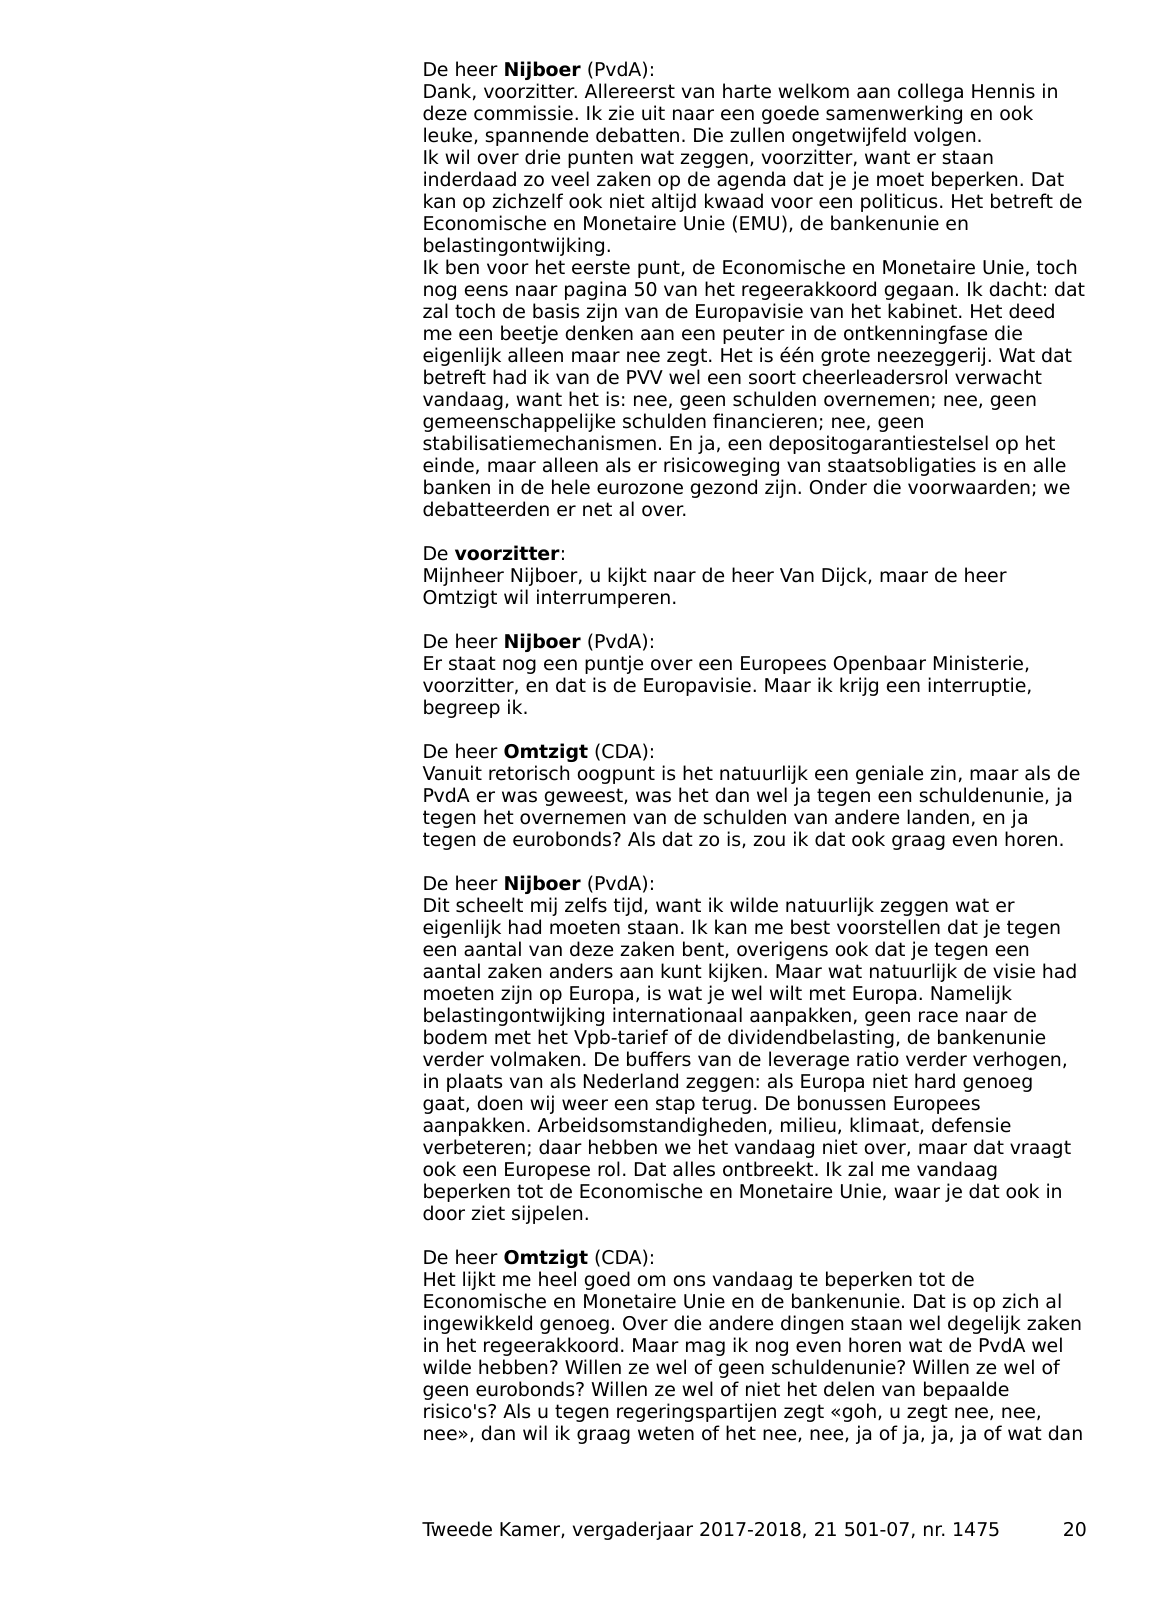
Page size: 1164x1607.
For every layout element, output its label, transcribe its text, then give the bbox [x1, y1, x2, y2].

text Dank, voorzitter. Allereerst van harte welkom aan collega Hennis in deze commissie. Ik zie uit naar een goede samenwerking en ook leuke, spannende debatten. Die zullen ongetwijfeld volgen. [422, 81, 1087, 147]
text De heer Nijboer (PvdA): [422, 631, 1087, 653]
text De voorzitter: [422, 543, 1087, 565]
text De heer Omtzigt (CDA): [422, 741, 1087, 763]
text De heer Nijboer (PvdA): [422, 59, 1087, 81]
text De heer Nijboer (PvdA): [422, 873, 1087, 895]
text Dit scheelt mij zelfs tijd, want ik wilde natuurlijk zeggen wat er eigenlijk had moeten staan. Ik kan me best voorstellen dat je tegen een aantal van deze zaken bent, overigens ook dat je tegen een aantal zaken anders aan kunt kijken. Maar wat natuurlijk de visie had moeten zijn op Europa, is wat je wel wilt met Europa. Namelijk belastingontwijking internationaal aanpakken, geen race naar de bodem met het Vpb-tarief of de dividendbelasting, de bankenunie verder volmaken. De buffers van de leverage ratio verder verhogen, in plaats van als Nederland zeggen: als Europa niet hard genoeg gaat, doen wij weer een stap terug. De bonussen Europees aanpakken. Arbeidsomstandigheden, milieu, klimaat, defensie verbeteren; daar hebben we het vandaag niet over, maar dat vraagt ook een Europese rol. Dat alles ontbreekt. Ik zal me vandaag beperken tot de Economische en Monetaire Unie, waar je dat ook in door ziet sijpelen. [422, 895, 1087, 1225]
text Er staat nog een puntje over een Europees Openbaar Ministerie, voorzitter, en dat is de Europavisie. Maar ik krijg een interruptie, begreep ik. [422, 653, 1087, 719]
text Het lijkt me heel goed om ons vandaag te beperken tot de Economische en Monetaire Unie en de bankenunie. Dat is op zich al ingewikkeld genoeg. Over die andere dingen staan wel degelijk zaken in het regeerakkoord. Maar mag ik nog even horen wat de PvdA wel wilde hebben? Willen ze wel of geen schuldenunie? Willen ze wel of geen eurobonds? Willen ze wel of niet het delen van bepaalde risico's? Als u tegen regeringspartijen zegt «goh, u zegt nee, nee, nee», dan wil ik graag weten of het nee, nee, ja of ja, ja, ja of wat dan [422, 1269, 1087, 1445]
text Vanuit retorisch oogpunt is het natuurlijk een geniale zin, maar als de PvdA er was geweest, was het dan wel ja tegen een schuldenunie, ja tegen het overnemen van de schulden van andere landen, en ja tegen de eurobonds? Als dat zo is, zou ik dat ook graag even horen. [422, 763, 1087, 851]
text Mijnheer Nijboer, u kijkt naar de heer Van Dijck, maar de heer Omtzigt wil interrumperen. [422, 565, 1087, 609]
text De heer Omtzigt (CDA): [422, 1247, 1087, 1269]
text Ik wil over drie punten wat zeggen, voorzitter, want er staan inderdaad zo veel zaken op de agenda dat je je moet beperken. Dat kan op zichzelf ook niet altijd kwaad voor een politicus. Het betreft de Economische en Monetaire Unie (EMU), de bankenunie en belastingontwijking. [422, 147, 1087, 257]
text Ik ben voor het eerste punt, de Economische en Monetaire Unie, toch nog eens naar pagina 50 van het regeerakkoord gegaan. Ik dacht: dat zal toch de basis zijn van de Europavisie van het kabinet. Het deed me een beetje denken aan een peuter in de ontkenningfase die eigenlijk alleen maar nee zegt. Het is één grote neezeggerij. Wat dat betreft had ik van de PVV wel een soort cheerleadersrol verwacht vandaag, want het is: nee, geen schulden overnemen; nee, geen gemeenschappelijke schulden financieren; nee, geen stabilisatiemechanismen. En ja, een depositogarantiestelsel op het einde, maar alleen als er risicoweging van staatsobligaties is en alle banken in de hele eurozone gezond zijn. Onder die voorwaarden; we debatteerden er net al over. [422, 257, 1087, 521]
